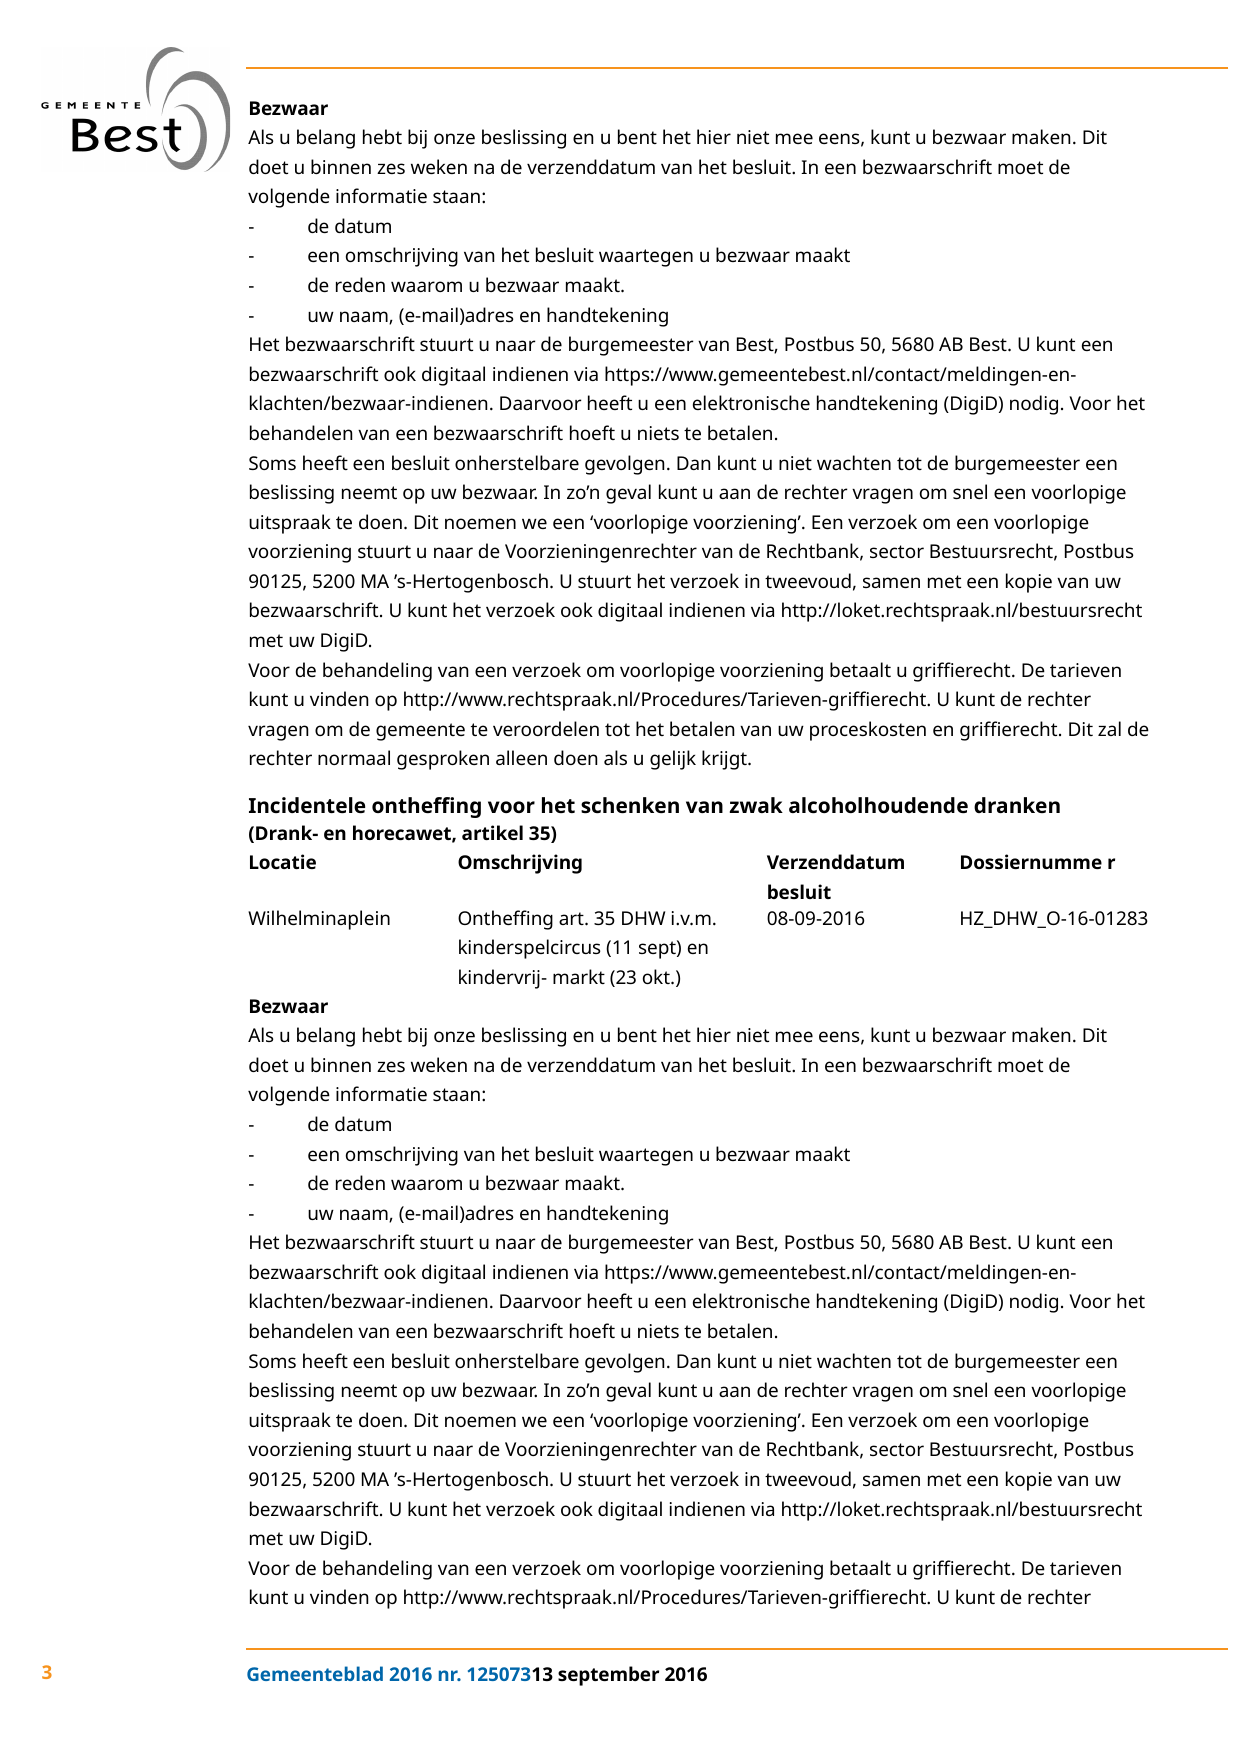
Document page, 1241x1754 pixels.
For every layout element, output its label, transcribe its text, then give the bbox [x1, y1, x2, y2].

text Als u belang hebt bij onze beslissing en u bent het hier niet mee eens, kunt u bezwaar maken. Dit doet u binnen zes weken na de verzenddatum van het besluit. In een bezwaarschrift moet de volgende informatie staan: [248, 1022, 1152, 1107]
list de datum [248, 213, 1152, 239]
text Incidentele ontheffing voor het schenken van zwak alcoholhoudende dranken [248, 791, 1152, 820]
list de datum [248, 1111, 1152, 1137]
text Bezwaar [248, 95, 1152, 121]
text Het bezwaarschrift stuurt u naar de burgemeester van Best, Postbus 50, 5680 AB Best. U kunt een bezwaarschrift ook digitaal indienen via https://www.gemeentebest.nl/contact/meldingen-en-klachten/bezwaar-indienen. Daarvoor heeft u een elektronische handtekening (DigiD) nodig. Voor het behandelen van een bezwaarschrift hoeft u niets te betalen. [248, 1229, 1152, 1344]
text Soms heeft een besluit onherstelbare gevolgen. Dan kunt u niet wachten tot de burgemeester een beslissing neemt op uw bezwaar. In zo’n geval kunt u aan de rechter vragen om snel een voorlopige uitspraak te doen. Dit noemen we een ‘voorlopige voorziening’. Een verzoek om een voorlopige voorziening stuurt u naar de Voorzieningenrechter van de Rechtbank, sector Bestuursrecht, Postbus 90125, 5200 MA ’s-Hertogenbosch. U stuurt het verzoek in tweevoud, samen met een kopie van uw bezwaarschrift. U kunt het verzoek ook digitaal indienen via http://loket.rechtspraak.nl/bestuursrecht met uw DigiD. [248, 1348, 1152, 1551]
list een omschrijving van het besluit waartegen u bezwaar maakt [248, 1141, 1152, 1166]
table_header Verzenddatum besluit [767, 849, 959, 905]
text Voor de behandeling van een verzoek om voorlopige voorziening betaalt u griffierecht. De tarieven kunt u vinden op http://www.rechtspraak.nl/Procedures/Tarieven-griffierecht. U kunt de rechter vragen om de gemeente te veroordelen tot het betalen van uw proceskosten en griffierecht. Dit zal de rechter normaal gesproken alleen doen als u gelijk krijgt. [248, 657, 1152, 771]
text Bezwaar [248, 993, 1152, 1018]
list uw naam, (e-mail)adres en handtekening [248, 1200, 1152, 1226]
list een omschrijving van het besluit waartegen u bezwaar maakt [248, 243, 1152, 268]
table_cell 08-09-2016 [767, 905, 959, 989]
text Als u belang hebt bij onze beslissing en u bent het hier niet mee eens, kunt u bezwaar maken. Dit doet u binnen zes weken na de verzenddatum van het besluit. In een bezwaarschrift moet de volgende informatie staan: [248, 124, 1152, 209]
list de reden waarom u bezwaar maakt. [248, 272, 1152, 298]
list de reden waarom u bezwaar maakt. [248, 1170, 1152, 1196]
text Soms heeft een besluit onherstelbare gevolgen. Dan kunt u niet wachten tot de burgemeester een beslissing neemt op uw bezwaar. In zo’n geval kunt u aan de rechter vragen om snel een voorlopige uitspraak te doen. Dit noemen we een ‘voorlopige voorziening’. Een verzoek om een voorlopige voorziening stuurt u naar de Voorzieningenrechter van de Rechtbank, sector Bestuursrecht, Postbus 90125, 5200 MA ’s-Hertogenbosch. U stuurt het verzoek in tweevoud, samen met een kopie van uw bezwaarschrift. U kunt het verzoek ook digitaal indienen via http://loket.rechtspraak.nl/bestuursrecht met uw DigiD. [248, 450, 1152, 653]
table_header Locatie [248, 849, 457, 905]
table_cell Ontheffing art. 35 DHW i.v.m. kinderspelcircus (11 sept) en kindervrij- markt (23 okt.) [457, 905, 767, 989]
text Het bezwaarschrift stuurt u naar de burgemeester van Best, Postbus 50, 5680 AB Best. U kunt een bezwaarschrift ook digitaal indienen via https://www.gemeentebest.nl/contact/meldingen-en-klachten/bezwaar-indienen. Daarvoor heeft u een elektronische handtekening (DigiD) nodig. Voor het behandelen van een bezwaarschrift hoeft u niets te betalen. [248, 331, 1152, 446]
table_cell HZ_DHW_O-16-01283 [959, 905, 1152, 989]
picture [41, 47, 231, 172]
list uw naam, (e-mail)adres en handtekening [248, 302, 1152, 328]
table_header Dossiernumme r [959, 849, 1152, 905]
table_header Omschrijving [457, 849, 767, 905]
table_cell Wilhelminaplein [248, 905, 457, 989]
text Voor de behandeling van een verzoek om voorlopige voorziening betaalt u griffierecht. De tarieven kunt u vinden op http://www.rechtspraak.nl/Procedures/Tarieven-griffierecht. U kunt de rechter [248, 1555, 1152, 1610]
text (Drank- en horecawet, artikel 35) [248, 820, 1152, 845]
